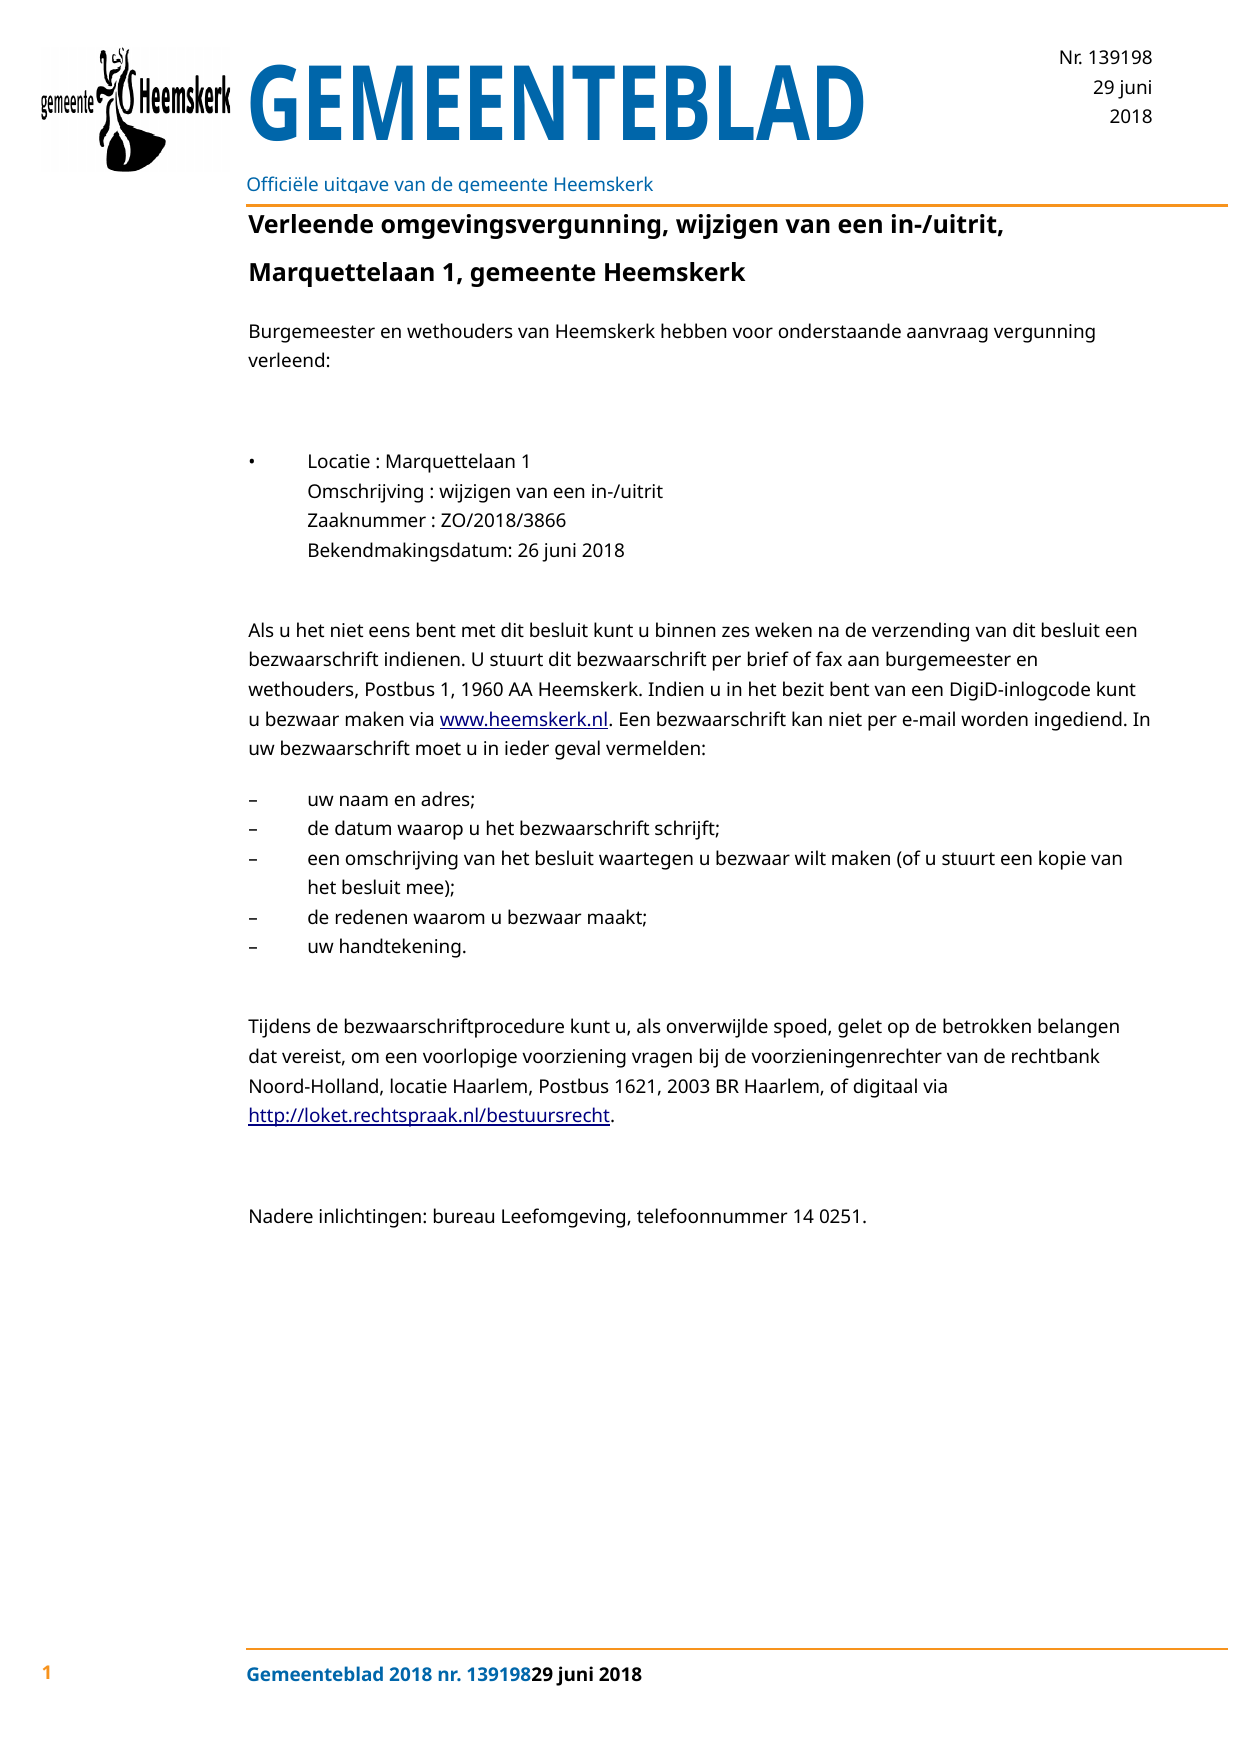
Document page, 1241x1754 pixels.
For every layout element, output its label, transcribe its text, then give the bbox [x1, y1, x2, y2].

list Omschrijving : wijzigen van een in-/uitrit [248, 478, 1152, 504]
list uw handtekening. [248, 934, 1152, 959]
list Bekendmakingsdatum: 26 juni 2018 [248, 537, 1152, 563]
list Locatie : Marquettelaan 1 [248, 448, 1152, 474]
list een omschrijving van het besluit waartegen u bezwaar wilt maken (of u stuurt een kopie van het besluit mee); [248, 845, 1152, 900]
text Verleende omgevingsvergunning, wijzigen van een in-/uitrit, Marquettelaan 1, gemeente Heemskerk [248, 207, 1152, 288]
picture [41, 47, 231, 172]
list de redenen waarom u bezwaar maakt; [248, 904, 1152, 930]
text Burgemeester en wethouders van Heemskerk hebben voor onderstaande aanvraag vergunning verleend: [248, 318, 1152, 373]
list de datum waarop u het bezwaarschrift schrijft; [248, 815, 1152, 841]
text Nadere inlichtingen: bureau Leefomgeving, telefoonnummer 14 0251. [248, 1203, 1152, 1229]
list Zaaknummer : ZO/2018/3866 [248, 507, 1152, 533]
text Als u het niet eens bent met dit besluit kunt u binnen zes weken na de verzending van dit besluit een bezwaarschrift indienen. U stuurt dit bezwaarschrift per brief of fax aan burgemeester en wethouders, Postbus 1, 1960 AA Heemskerk. Indien u in het bezit bent van een DigiD-inlogcode kunt u bezwaar maken via www.heemskerk.nl. Een bezwaarschrift kan niet per e-mail worden ingediend. In uw bezwaarschrift moet u in ieder geval vermelden: [248, 617, 1152, 761]
list uw naam en adres; [248, 786, 1152, 812]
text Tijdens de bezwaarschriftprocedure kunt u, als onverwijlde spoed, gelet op de betrokken belangen dat vereist, om een voorlopige voorziening vragen bij de voorzieningenrechter van de rechtbank Noord-Holland, locatie Haarlem, Postbus 1621, 2003 BR Haarlem, of digitaal via http://loket.rechtspraak.nl/bestuursrecht. [248, 1014, 1152, 1128]
